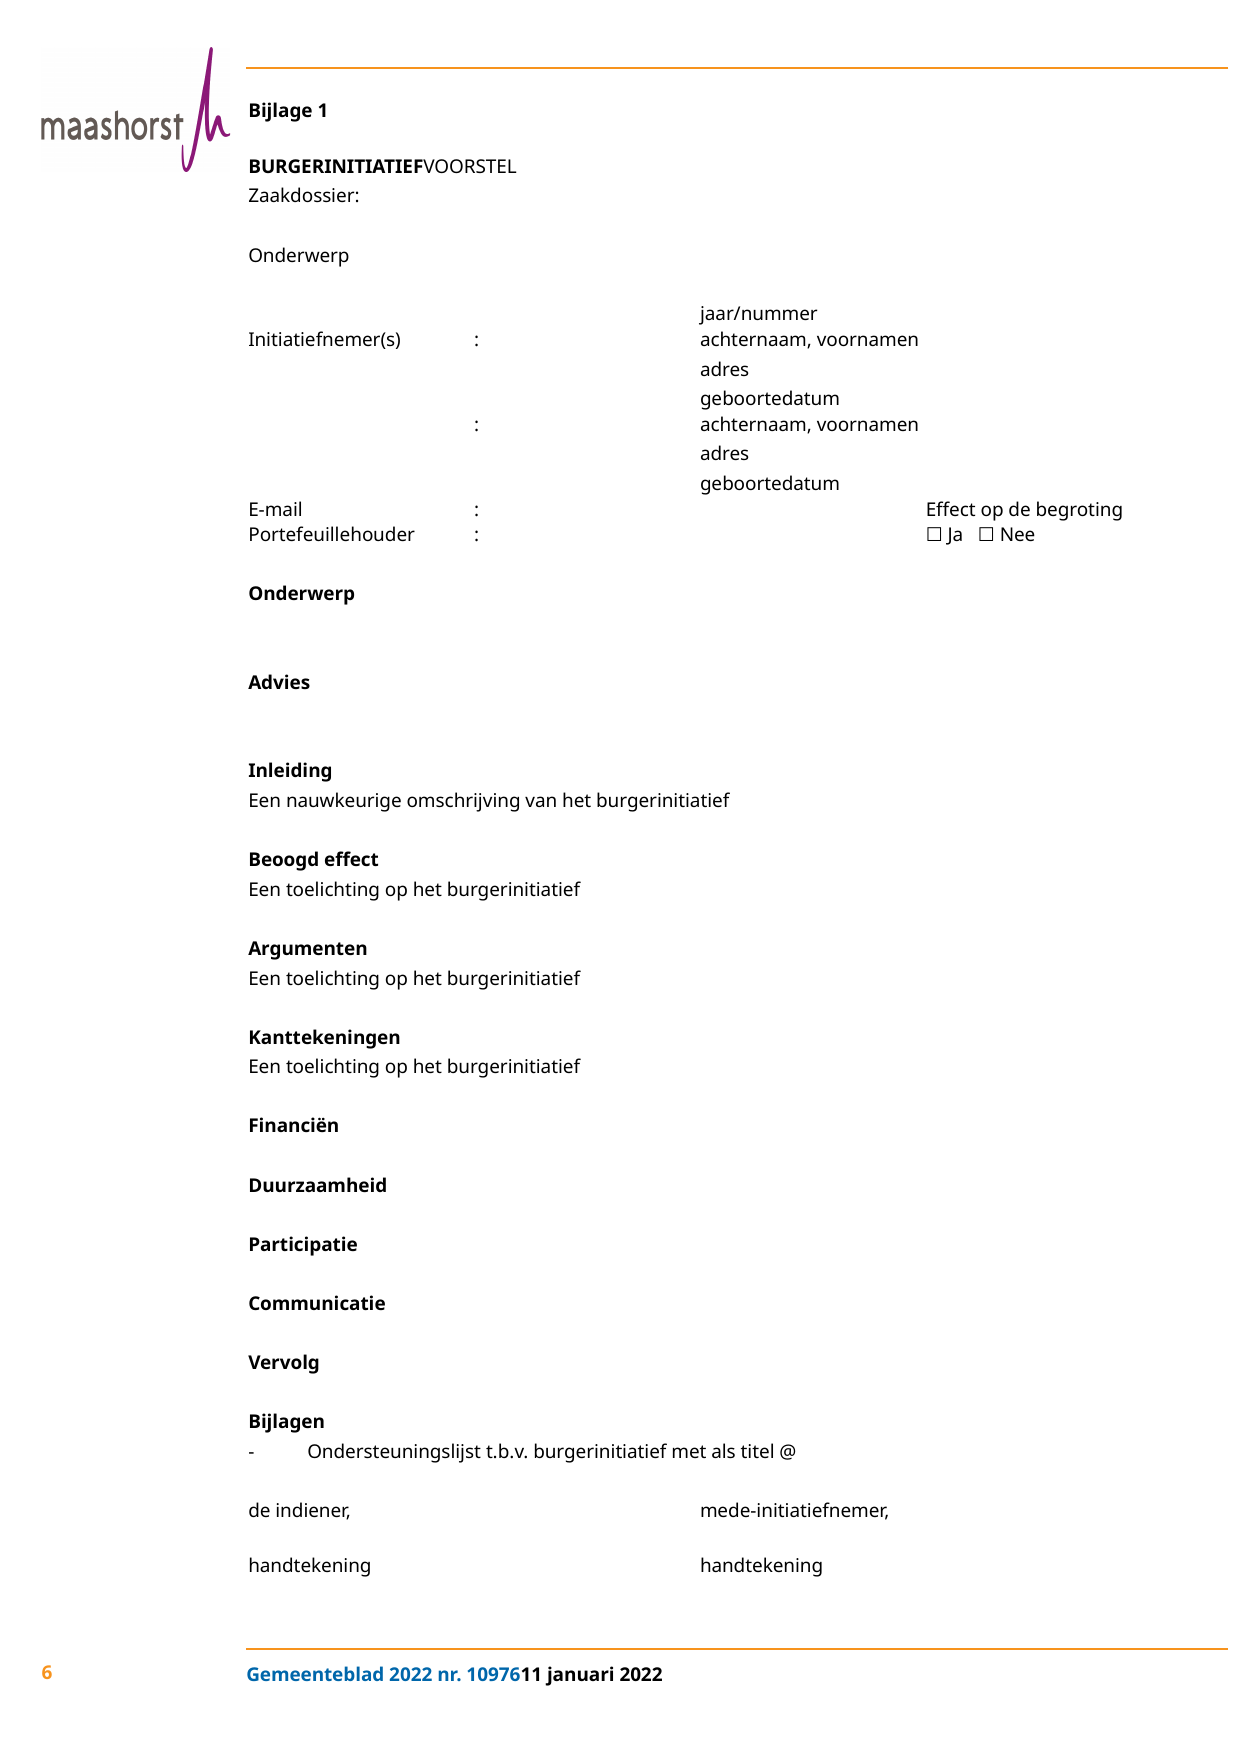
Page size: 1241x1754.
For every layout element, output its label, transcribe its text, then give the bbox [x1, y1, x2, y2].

picture [41, 47, 231, 172]
text Bijlagen [248, 1408, 1152, 1434]
text Een nauwkeurige omschrijving van het burgerinitiatief [248, 787, 1152, 813]
table_cell Initiatiefnemer(s) [248, 326, 474, 411]
text Advies [248, 669, 1152, 695]
table_cell [926, 411, 1152, 496]
table_header [926, 300, 1152, 326]
text Communicatie [248, 1290, 1152, 1316]
table_cell [248, 411, 474, 496]
table_cell ☐ Ja ☐ Nee [926, 522, 1152, 547]
table_cell handtekening [700, 1553, 1152, 1608]
text Een toelichting op het burgerinitiatief [248, 965, 1152, 991]
table_cell Effect op de begroting [926, 496, 1152, 522]
table_cell achternaam, voornamen adres geboortedatum [700, 326, 926, 411]
text Participatie [248, 1231, 1152, 1257]
text Een toelichting op het burgerinitiatief [248, 1053, 1152, 1079]
text Bijlage 1 [248, 95, 1152, 123]
table_cell [700, 522, 926, 547]
text Zaakdossier: [248, 182, 1152, 208]
text Duurzaamheid [248, 1172, 1152, 1198]
table_cell handtekening [248, 1553, 700, 1608]
table_header jaar/nummer [700, 300, 926, 326]
table_header [474, 300, 700, 326]
text Financiën [248, 1113, 1152, 1138]
table_header de indiener, [248, 1498, 700, 1553]
table_header [248, 300, 474, 326]
table_cell achternaam, voornamen adres geboortedatum [700, 411, 926, 496]
table_cell : [474, 411, 700, 496]
table_cell [926, 326, 1152, 411]
table_header mede-initiatiefnemer, [700, 1498, 1152, 1553]
text Onderwerp [248, 580, 1152, 606]
text Inleiding [248, 758, 1152, 783]
table_cell : [474, 522, 700, 547]
text Vervolg [248, 1349, 1152, 1375]
text Kanttekeningen [248, 1024, 1152, 1050]
text Beoogd effect [248, 846, 1152, 872]
text Een toelichting op het burgerinitiatief [248, 876, 1152, 902]
text BURGERINITIATIEFVOORSTEL [248, 153, 1152, 179]
table_header Onderwerp [248, 242, 1152, 267]
table_cell : [474, 326, 700, 411]
table_cell : [474, 496, 700, 522]
table_cell [700, 496, 926, 522]
table_cell Portefeuillehouder [248, 522, 474, 547]
table_cell E-mail [248, 496, 474, 522]
list Ondersteuningslijst t.b.v. burgerinitiatief met als titel @ [248, 1438, 1152, 1464]
text Argumenten [248, 935, 1152, 961]
